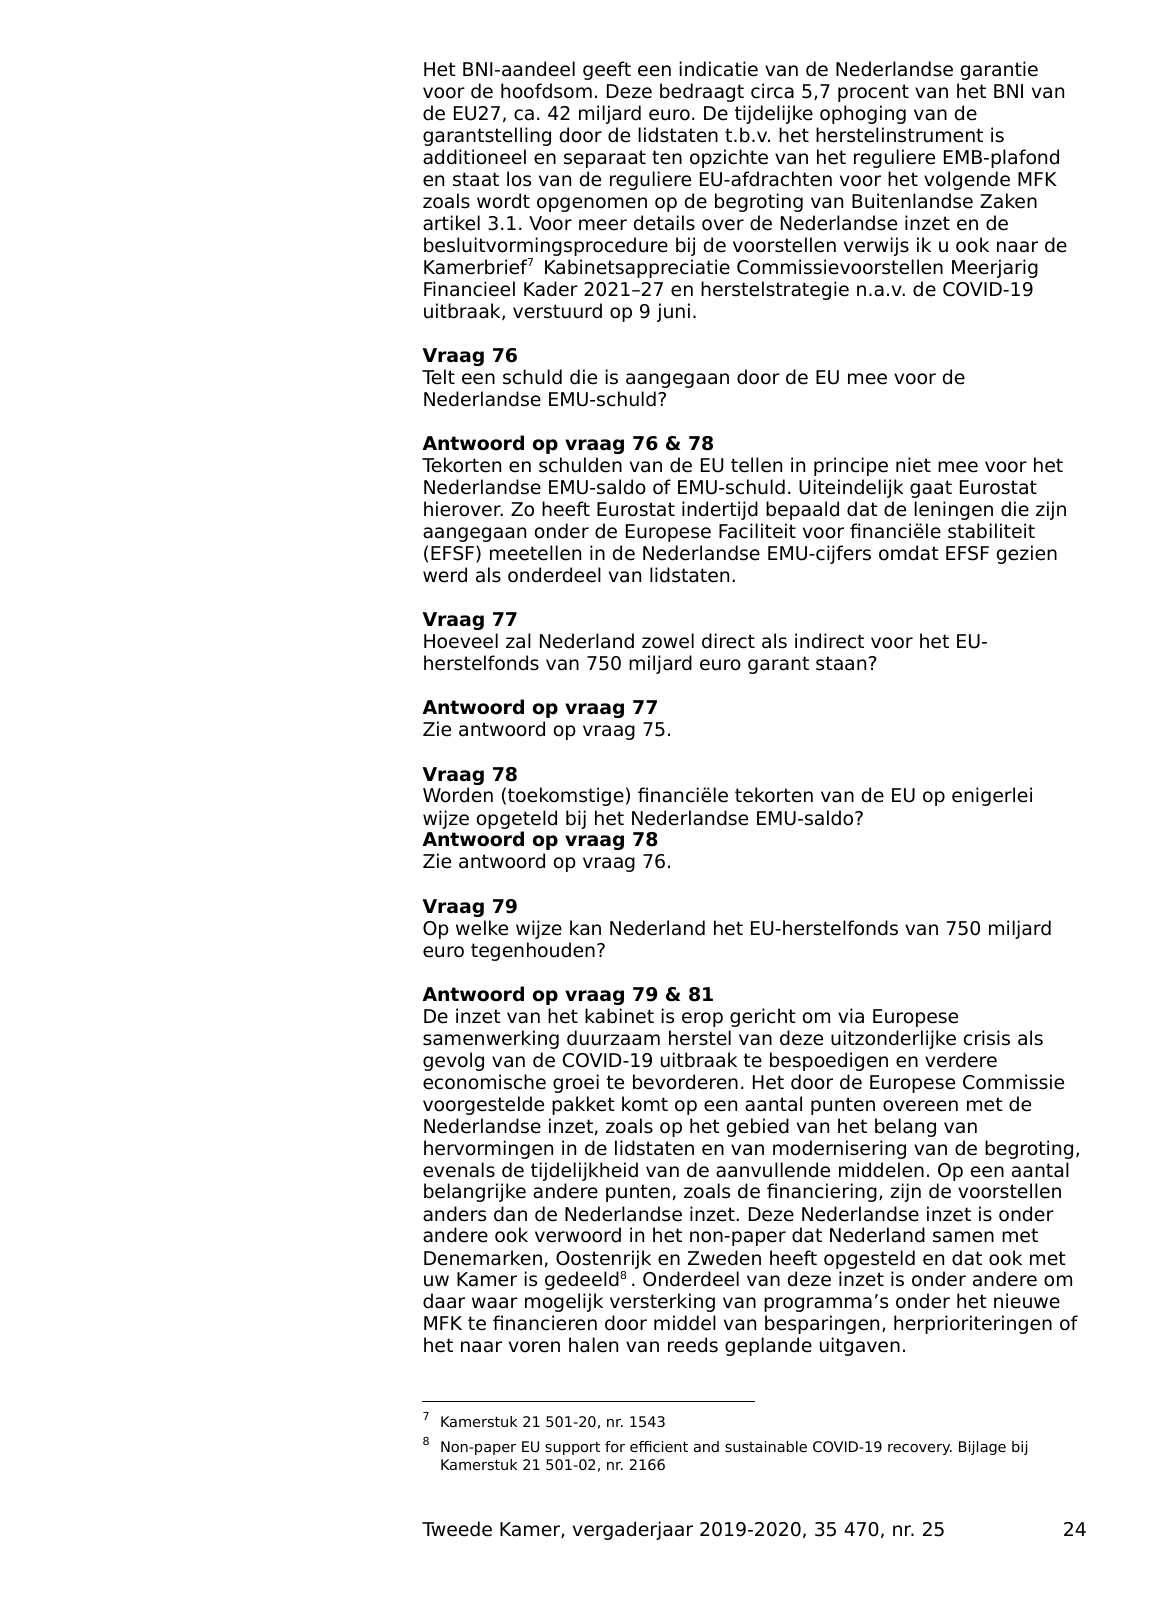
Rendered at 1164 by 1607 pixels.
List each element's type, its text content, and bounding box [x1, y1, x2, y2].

text Vraag 76 [422, 345, 1087, 367]
text Non-paper EU support for efficient and sustainable COVID-19 recovery. Bijlage bij Kamerstuk 21 501-02, nr. 2166 [422, 1435, 1087, 1474]
text Tekorten en schulden van de EU tellen in principe niet mee voor het Nederlandse EMU-saldo of EMU-schuld. Uiteindelijk gaat Eurostat hierover. Zo heeft Eurostat indertijd bepaald dat de leningen die zijn aangegaan onder de Europese Faciliteit voor financiële stabiliteit (EFSF) meetellen in de Nederlandse EMU-cijfers omdat EFSF gezien werd als onderdeel van lidstaten. [422, 455, 1087, 587]
text Hoeveel zal Nederland zowel direct als indirect voor het EU-herstelfonds van 750 miljard euro garant staan? [422, 631, 1087, 675]
text Antwoord op vraag 76 & 78 [422, 433, 1087, 455]
text Het BNI-aandeel geeft een indicatie van de Nederlandse garantie voor de hoofdsom. Deze bedraagt circa 5,7 procent van het BNI van de EU27, ca. 42 miljard euro. De tijdelijke ophoging van de garantstelling door de lidstaten t.b.v. het herstelinstrument is additioneel en separaat ten opzichte van het reguliere EMB-plafond en staat los van de reguliere EU-afdrachten voor het volgende MFK zoals wordt opgenomen op de begroting van Buitenlandse Zaken artikel 3.1. Voor meer details over de Nederlandse inzet en de besluitvormingsprocedure bij de voorstellen verwijs ik u ook naar de Kamerbrief Kabinetsappreciatie Commissievoorstellen Meerjarig Financieel Kader 2021–27 en herstelstrategie n.a.v. de COVID-19 uitbraak, verstuurd op 9 juni. [422, 59, 1087, 323]
text Op welke wijze kan Nederland het EU-herstelfonds van 750 miljard euro tegenhouden? [422, 917, 1087, 961]
text Kamerstuk 21 501-20, nr. 1543 [422, 1410, 1087, 1432]
text Telt een schuld die is aangegaan door de EU mee voor de Nederlandse EMU-schuld? [422, 367, 1087, 411]
text Zie antwoord op vraag 76. [422, 851, 1087, 873]
text Zie antwoord op vraag 75. [422, 719, 1087, 741]
text Vraag 77 [422, 609, 1087, 631]
text Antwoord op vraag 77 [422, 697, 1087, 719]
text Antwoord op vraag 79 & 81 [422, 984, 1087, 1006]
text Vraag 79 [422, 896, 1087, 917]
text Vraag 78 [422, 763, 1087, 785]
text Worden (toekomstige) financiële tekorten van de EU op enigerlei wijze opgeteld bij het Nederlandse EMU-saldo? [422, 785, 1087, 829]
text Antwoord op vraag 78 [422, 829, 1087, 851]
text De inzet van het kabinet is erop gericht om via Europese samenwerking duurzaam herstel van deze uitzonderlijke crisis als gevolg van de COVID-19 uitbraak te bespoedigen en verdere economische groei te bevorderen. Het door de Europese Commissie voorgestelde pakket komt op een aantal punten overeen met de Nederlandse inzet, zoals op het gebied van het belang van hervormingen in de lidstaten en van modernisering van de begroting, evenals de tijdelijkheid van de aanvullende middelen. Op een aantal belangrijke andere punten, zoals de financiering, zijn de voorstellen anders dan de Nederlandse inzet. Deze Nederlandse inzet is onder andere ook verwoord in het non-paper dat Nederland samen met Denemarken, Oostenrijk en Zweden heeft opgesteld en dat ook met uw Kamer is gedeeld. Onderdeel van deze inzet is onder andere om daar waar mogelijk versterking van programma’s onder het nieuwe MFK te financieren door middel van besparingen, herprioriteringen of het naar voren halen van reeds geplande uitgaven. [422, 1006, 1087, 1357]
